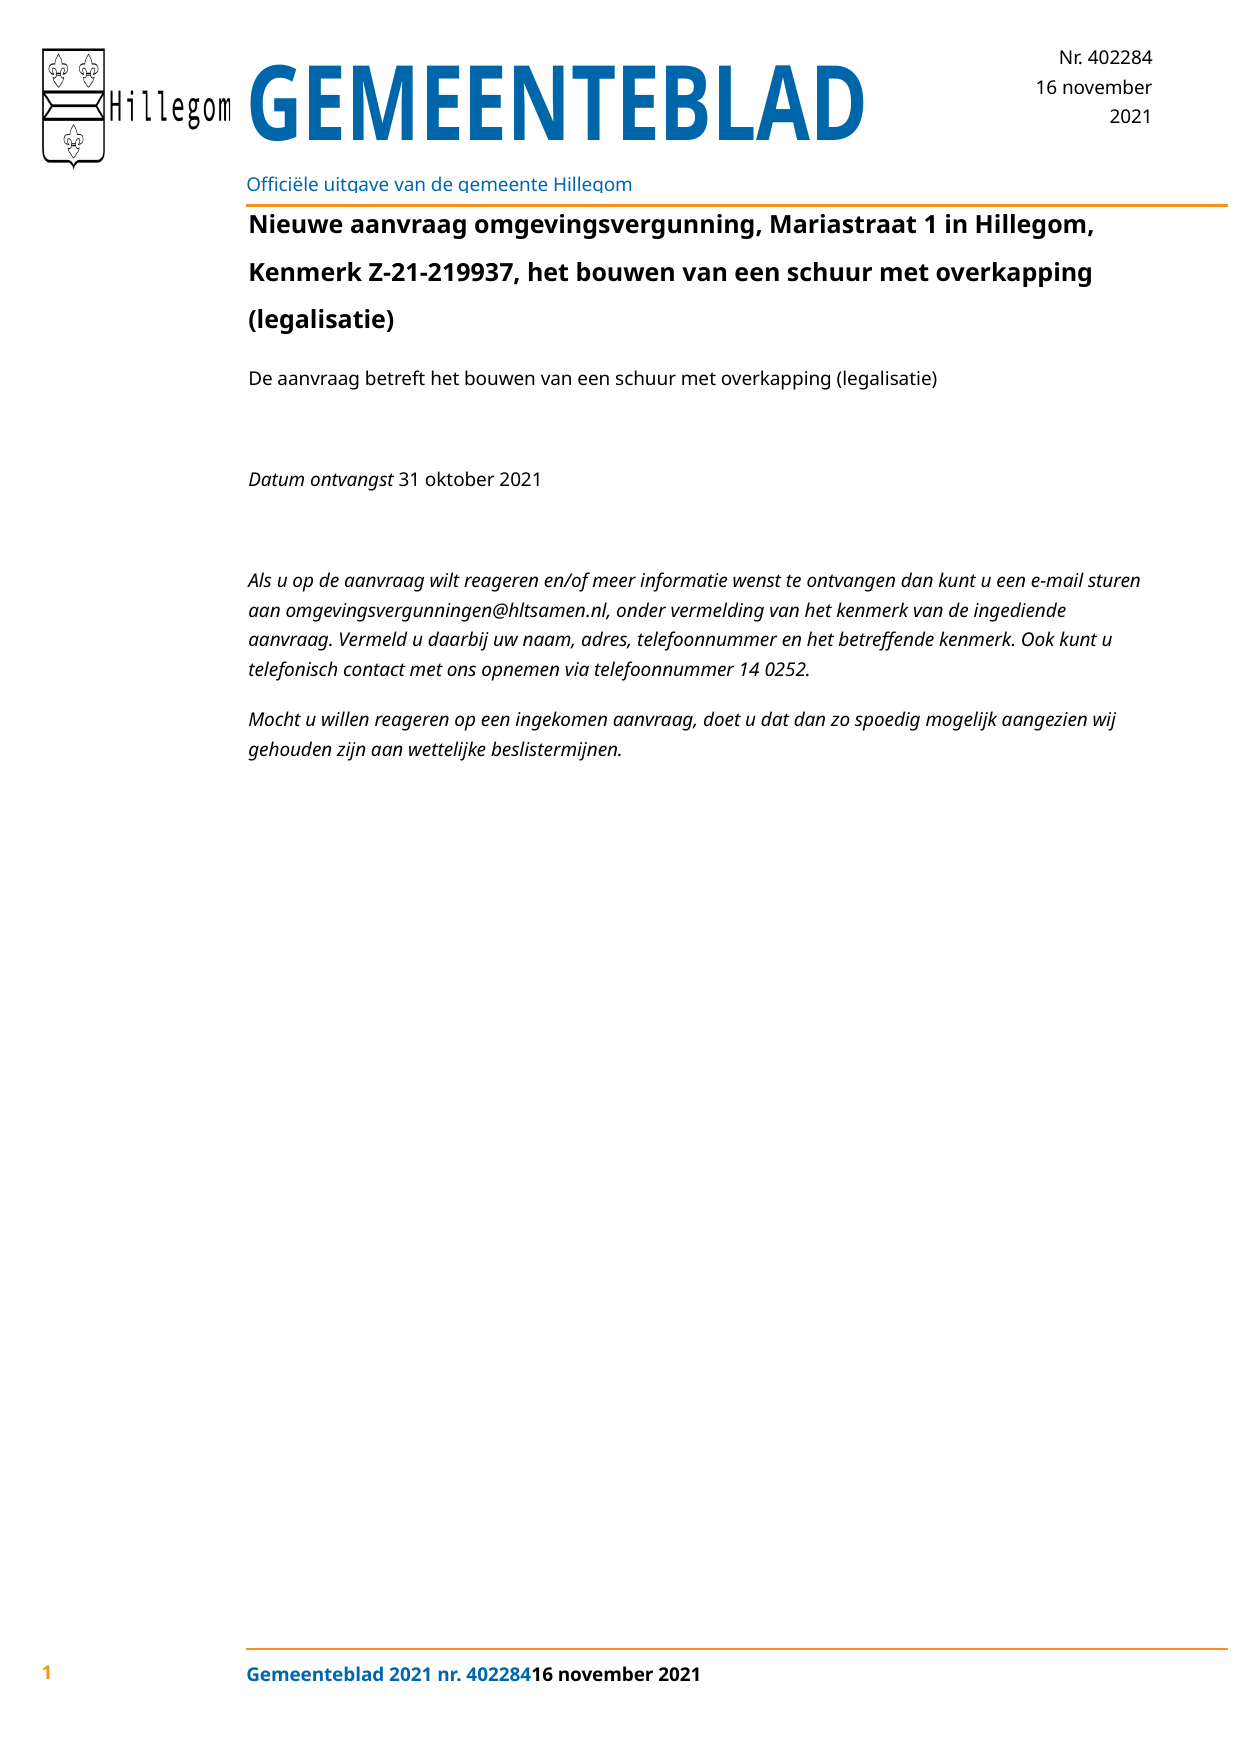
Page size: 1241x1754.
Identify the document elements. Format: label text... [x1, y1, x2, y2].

text Als u op de aanvraag wilt reageren en/of meer informatie wenst te ontvangen dan kunt u een e-mail sturen aan omgevingsvergunningen@hltsamen.nl, onder vermelding van het kenmerk van de ingediende aanvraag. Vermeld u daarbij uw naam, adres, telefoonnummer en het betreffende kenmerk. Ook kunt u telefonisch contact met ons opnemen via telefoonnummer 14 0252. [248, 567, 1152, 682]
text Nieuwe aanvraag omgevingsvergunning, Mariastraat 1 in Hillegom, Kenmerk Z-21-219937, het bouwen van een schuur met overkapping (legalisatie) [248, 207, 1152, 336]
text De aanvraag betreft het bouwen van een schuur met overkapping (legalisatie) [248, 366, 1152, 391]
text Datum ontvangst 31 oktober 2021 [248, 466, 1152, 492]
picture [41, 47, 231, 172]
text Mocht u willen reageren op een ingekomen aanvraag, doet u dat dan zo spoedig mogelijk aangezien wij gehouden zijn aan wettelijke beslistermijnen. [248, 706, 1152, 762]
